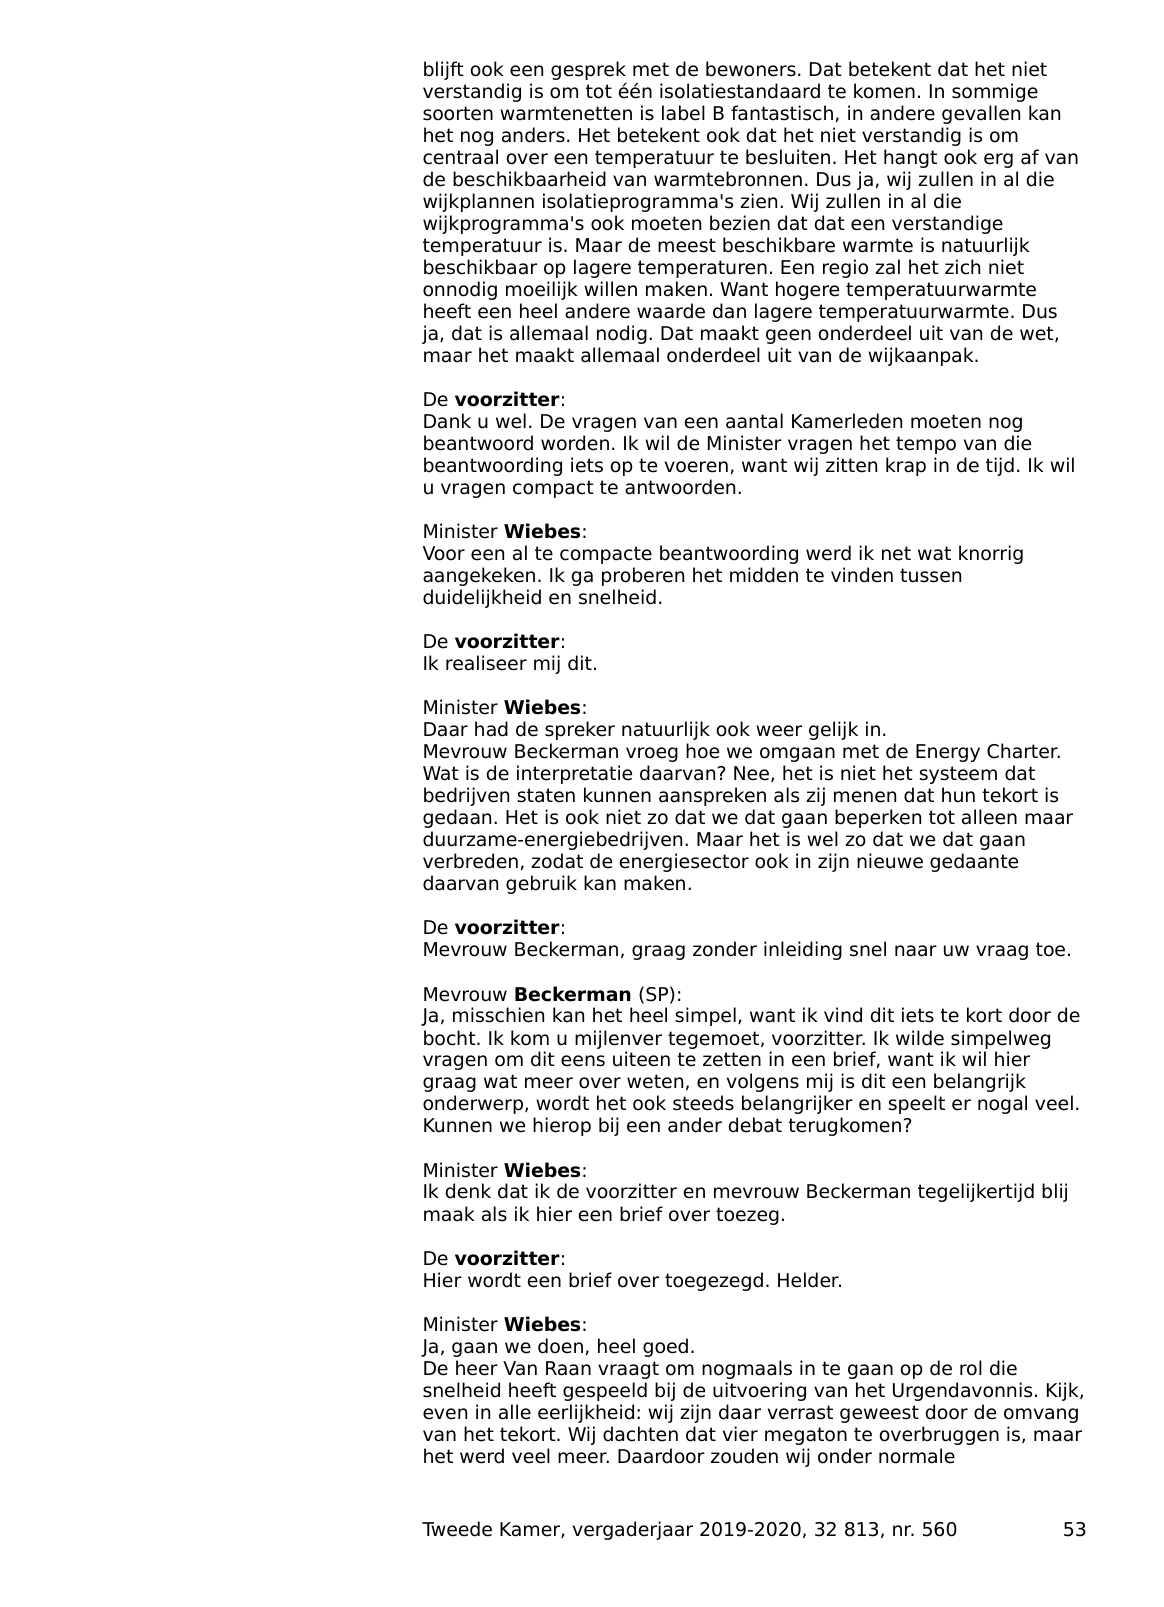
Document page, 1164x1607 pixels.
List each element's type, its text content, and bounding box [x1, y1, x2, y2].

text De voorzitter: [422, 389, 1087, 411]
text De voorzitter: [422, 1248, 1087, 1269]
text Voor een al te compacte beantwoording werd ik net wat knorrig aangekeken. Ik ga proberen het midden te vinden tussen duidelijkheid en snelheid. [422, 543, 1087, 609]
text Mevrouw Beckerman, graag zonder inleiding snel naar uw vraag toe. [422, 939, 1087, 961]
text Ja, misschien kan het heel simpel, want ik vind dit iets te kort door de bocht. Ik kom u mijlenver tegemoet, voorzitter. Ik wilde simpelweg vragen om dit eens uiteen te zetten in een brief, want ik wil hier graag wat meer over weten, en volgens mij is dit een belangrijk onderwerp, wordt het ook steeds belangrijker en speelt er nogal veel. Kunnen we hierop bij een ander debat terugkomen? [422, 1005, 1087, 1137]
text Minister Wiebes: [422, 697, 1087, 719]
text Daar had de spreker natuurlijk ook weer gelijk in. [422, 719, 1087, 741]
text Minister Wiebes: [422, 1314, 1087, 1336]
text Minister Wiebes: [422, 521, 1087, 543]
text Ik realiseer mij dit. [422, 653, 1087, 675]
text Mevrouw Beckerman (SP): [422, 983, 1087, 1005]
text Mevrouw Beckerman vroeg hoe we omgaan met de Energy Charter. Wat is de interpretatie daarvan? Nee, het is niet het systeem dat bedrijven staten kunnen aanspreken als zij menen dat hun tekort is gedaan. Het is ook niet zo dat we dat gaan beperken tot alleen maar duurzame-energiebedrijven. Maar het is wel zo dat we dat gaan verbreden, zodat de energiesector ook in zijn nieuwe gedaante daarvan gebruik kan maken. [422, 741, 1087, 895]
text De voorzitter: [422, 917, 1087, 939]
text Dank u wel. De vragen van een aantal Kamerleden moeten nog beantwoord worden. Ik wil de Minister vragen het tempo van die beantwoording iets op te voeren, want wij zitten krap in de tijd. Ik wil u vragen compact te antwoorden. [422, 411, 1087, 499]
text Ja, gaan we doen, heel goed. [422, 1336, 1087, 1358]
text De heer Van Raan vraagt om nogmaals in te gaan op de rol die snelheid heeft gespeeld bij de uitvoering van het Urgendavonnis. Kijk, even in alle eerlijkheid: wij zijn daar verrast geweest door de omvang van het tekort. Wij dachten dat vier megaton te overbruggen is, maar het werd veel meer. Daardoor zouden wij onder normale [422, 1358, 1087, 1468]
text blijft ook een gesprek met de bewoners. Dat betekent dat het niet verstandig is om tot één isolatiestandaard te komen. In sommige soorten warmtenetten is label B fantastisch, in andere gevallen kan het nog anders. Het betekent ook dat het niet verstandig is om centraal over een temperatuur te besluiten. Het hangt ook erg af van de beschikbaarheid van warmtebronnen. Dus ja, wij zullen in al die wijkplannen isolatieprogramma's zien. Wij zullen in al die wijkprogramma's ook moeten bezien dat dat een verstandige temperatuur is. Maar de meest beschikbare warmte is natuurlijk beschikbaar op lagere temperaturen. Een regio zal het zich niet onnodig moeilijk willen maken. Want hogere temperatuurwarmte heeft een heel andere waarde dan lagere temperatuurwarmte. Dus ja, dat is allemaal nodig. Dat maakt geen onderdeel uit van de wet, maar het maakt allemaal onderdeel uit van de wijkaanpak. [422, 59, 1087, 367]
text Ik denk dat ik de voorzitter en mevrouw Beckerman tegelijkertijd blij maak als ik hier een brief over toezeg. [422, 1181, 1087, 1225]
text Hier wordt een brief over toegezegd. Helder. [422, 1269, 1087, 1292]
text Minister Wiebes: [422, 1159, 1087, 1181]
text De voorzitter: [422, 631, 1087, 653]
